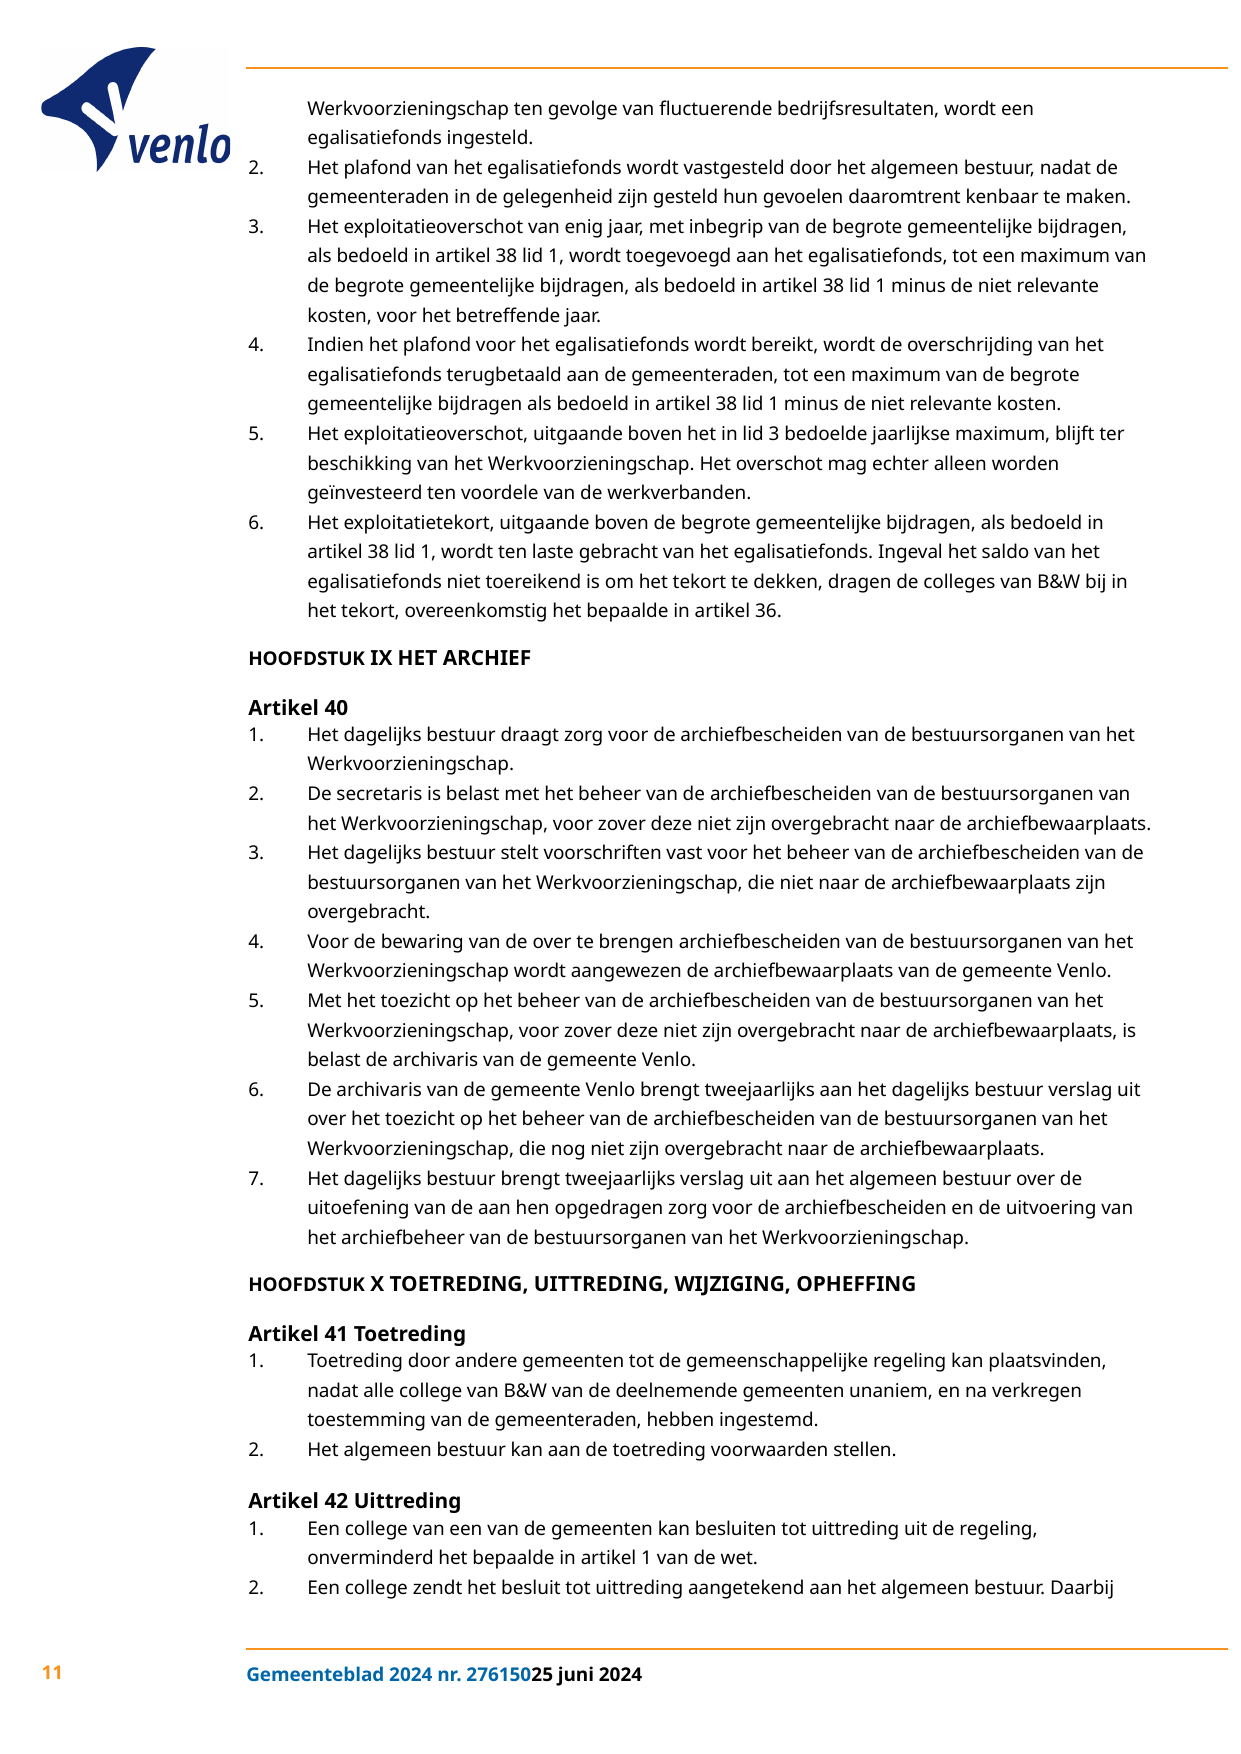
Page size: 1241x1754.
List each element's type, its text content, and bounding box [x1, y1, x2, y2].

list De secretaris is belast met het beheer van de archiefbescheiden van de bestuursorganen van het Werkvoorzieningschap, voor zover deze niet zijn overgebracht naar de archiefbewaarplaats. [248, 780, 1152, 836]
text Artikel 42 Uittreding [248, 1486, 1152, 1515]
list Het dagelijks bestuur brengt tweejaarlijks verslag uit aan het algemeen bestuur over de uitoefening van de aan hen opgedragen zorg voor de archiefbescheiden en de uitvoering van het archiefbeheer van de bestuursorganen van het Werkvoorzieningschap. [248, 1165, 1152, 1250]
text HOOFDSTUK X TOETREDING, UITTREDING, WIJZIGING, OPHEFFING [248, 1269, 1152, 1298]
list Werkvoorzieningschap ten gevolge van fluctuerende bedrijfsresultaten, wordt een egalisatiefonds ingesteld. [248, 95, 1152, 150]
list Het exploitatieoverschot, uitgaande boven het in lid 3 bedoelde jaarlijkse maximum, blijft ter beschikking van het Werkvoorzieningschap. Het overschot mag echter alleen worden geïnvesteerd ten voordele van de werkverbanden. [248, 420, 1152, 505]
list Het dagelijks bestuur stelt voorschriften vast voor het beheer van de archiefbescheiden van de bestuursorganen van het Werkvoorzieningschap, die niet naar de archiefbewaarplaats zijn overgebracht. [248, 839, 1152, 924]
list Met het toezicht op het beheer van de archiefbescheiden van de bestuursorganen van het Werkvoorzieningschap, voor zover deze niet zijn overgebracht naar de archiefbewaarplaats, is belast de archivaris van de gemeente Venlo. [248, 987, 1152, 1072]
picture [41, 47, 231, 172]
list Toetreding door andere gemeenten tot de gemeenschappelijke regeling kan plaatsvinden, nadat alle college van B&W van de deelnemende gemeenten unaniem, en na verkregen toestemming van de gemeenteraden, hebben ingestemd. [248, 1347, 1152, 1432]
text Artikel 40 [248, 693, 1152, 721]
text HOOFDSTUK IX HET ARCHIEF [248, 643, 1152, 672]
list Indien het plafond voor het egalisatiefonds wordt bereikt, wordt de overschrijding van het egalisatiefonds terugbetaald aan de gemeenteraden, tot een maximum van de begrote gemeentelijke bijdragen als bedoeld in artikel 38 lid 1 minus de niet relevante kosten. [248, 331, 1152, 416]
list Het plafond van het egalisatiefonds wordt vastgesteld door het algemeen bestuur, nadat de gemeenteraden in de gelegenheid zijn gesteld hun gevoelen daaromtrent kenbaar te maken. [248, 154, 1152, 209]
list Het exploitatieoverschot van enig jaar, met inbegrip van de begrote gemeentelijke bijdragen, als bedoeld in artikel 38 lid 1, wordt toegevoegd aan het egalisatiefonds, tot een maximum van de begrote gemeentelijke bijdragen, als bedoeld in artikel 38 lid 1 minus de niet relevante kosten, voor het betreffende jaar. [248, 213, 1152, 328]
list Een college van een van de gemeenten kan besluiten tot uittreding uit de regeling, onverminderd het bepaalde in artikel 1 van de wet. [248, 1515, 1152, 1570]
list Het exploitatietekort, uitgaande boven de begrote gemeentelijke bijdragen, als bedoeld in artikel 38 lid 1, wordt ten laste gebracht van het egalisatiefonds. Ingeval het saldo van het egalisatiefonds niet toereikend is om het tekort te dekken, dragen de colleges van B&W bij in het tekort, overeenkomstig het bepaalde in artikel 36. [248, 509, 1152, 623]
list Voor de bewaring van de over te brengen archiefbescheiden van de bestuursorganen van het Werkvoorzieningschap wordt aangewezen de archiefbewaarplaats van de gemeente Venlo. [248, 928, 1152, 983]
text Artikel 41 Toetreding [248, 1319, 1152, 1347]
list Het algemeen bestuur kan aan de toetreding voorwaarden stellen. [248, 1436, 1152, 1462]
list Een college zendt het besluit tot uittreding aangetekend aan het algemeen bestuur. Daarbij [248, 1574, 1152, 1600]
list De archivaris van de gemeente Venlo brengt tweejaarlijks aan het dagelijks bestuur verslag uit over het toezicht op het beheer van de archiefbescheiden van de bestuursorganen van het Werkvoorzieningschap, die nog niet zijn overgebracht naar de archiefbewaarplaats. [248, 1076, 1152, 1161]
list Het dagelijks bestuur draagt zorg voor de archiefbescheiden van de bestuursorganen van het Werkvoorzieningschap. [248, 721, 1152, 776]
